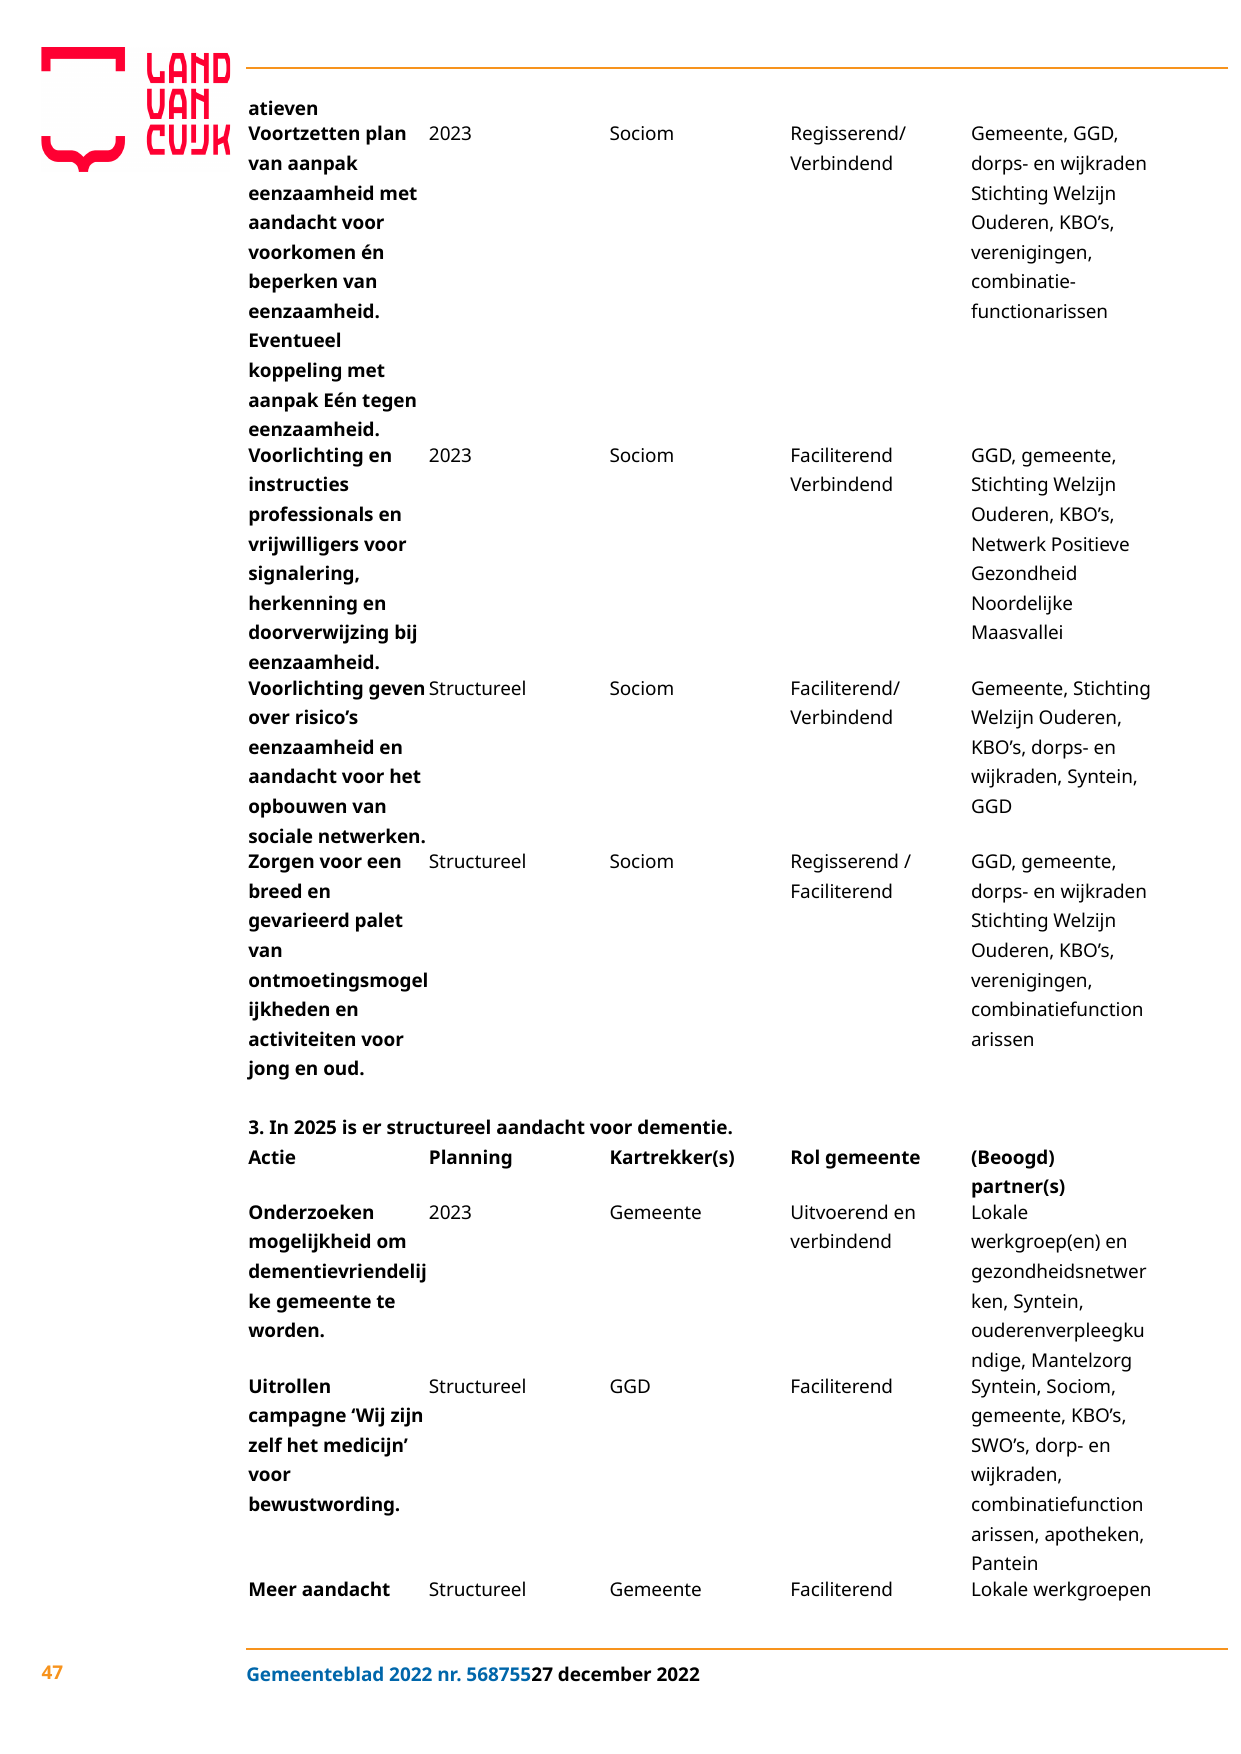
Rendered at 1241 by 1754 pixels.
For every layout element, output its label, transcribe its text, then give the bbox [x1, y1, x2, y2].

table_cell Sociom [609, 121, 790, 442]
table_cell Faciliterend Verbindend [790, 442, 971, 675]
table_cell [790, 95, 971, 121]
table_cell Onderzoeken mogelijkheid om dementievriendelijke gemeente te worden. [248, 1199, 429, 1373]
table_cell Regisserend/ Verbindend [790, 121, 971, 442]
table_cell Structureel [429, 1576, 609, 1602]
table_cell Regisserend / Faciliterend [790, 849, 971, 1081]
table_header Rol gemeente [790, 1144, 971, 1199]
table_cell Faciliterend [790, 1576, 971, 1602]
table_cell Gemeente [609, 1576, 790, 1602]
table_cell 2023 [429, 121, 609, 442]
table_cell Uitrollen campagne ‘Wij zijn zelf het medicijn’ voor bewustwording. [248, 1373, 429, 1576]
table_cell Structureel [429, 849, 609, 1081]
table_cell Structureel [429, 675, 609, 848]
text 3. In 2025 is er structureel aandacht voor dementie. [248, 1114, 1152, 1140]
table_cell Voorlichting en instructies professionals en vrijwilligers voor signalering, herkenning en doorverwijzing bij eenzaamheid. [248, 442, 429, 675]
table_header Planning [429, 1144, 609, 1199]
table_cell Voortzetten plan van aanpak eenzaamheid met aandacht voor voorkomen én beperken van eenzaamheid. Eventueel koppeling met aanpak Eén tegen eenzaamheid. [248, 121, 429, 442]
table_cell Lokale werkgroepen [971, 1576, 1152, 1602]
table_cell Gemeente, Stichting Welzijn Ouderen, KBO’s, dorps- en wijkraden, Syntein, GGD [971, 675, 1152, 848]
table_cell Zorgen voor een breed en gevarieerd palet van ontmoetingsmogelijkheden en activiteiten voor jong en oud. [248, 849, 429, 1081]
table_cell 2023 [429, 442, 609, 675]
table_header Actie [248, 1144, 429, 1199]
table_cell GGD [609, 1373, 790, 1576]
table_header Kartrekker(s) [609, 1144, 790, 1199]
table_cell Faciliterend [790, 1373, 971, 1576]
table_cell GGD, gemeente, Stichting Welzijn Ouderen, KBO’s, Netwerk Positieve Gezondheid Noordelijke Maasvallei [971, 442, 1152, 675]
table_cell Faciliterend/ Verbindend [790, 675, 971, 848]
table_cell Gemeente, GGD, dorps- en wijkraden Stichting Welzijn Ouderen, KBO’s, verenigingen, combinatie-functionarissen [971, 121, 1152, 442]
table_cell Sociom [609, 442, 790, 675]
table_cell Voorlichting geven over risico’s eenzaamheid en aandacht voor het opbouwen van sociale netwerken. [248, 675, 429, 848]
table_cell Sociom [609, 675, 790, 848]
table_cell Uitvoerend en verbindend [790, 1199, 971, 1373]
table_cell Meer aandacht [248, 1576, 429, 1602]
table_cell [971, 95, 1152, 121]
picture [41, 47, 231, 172]
table_cell Sociom [609, 849, 790, 1081]
table_cell 2023 [429, 1199, 609, 1373]
table_cell [609, 95, 790, 121]
table_cell [429, 95, 609, 121]
table_cell atieven [248, 95, 429, 121]
table_cell Structureel [429, 1373, 609, 1576]
table_header (Beoogd) partner(s) [971, 1144, 1152, 1199]
table_cell Lokale werkgroep(en) en gezondheidsnetwerken, Syntein, ouderenverpleegkundige, Mantelzorg [971, 1199, 1152, 1373]
table_cell Syntein, Sociom, gemeente, KBO’s, SWO’s, dorp- en wijkraden, combinatiefunctionarissen, apotheken, Pantein [971, 1373, 1152, 1576]
table_cell Gemeente [609, 1199, 790, 1373]
table_cell GGD, gemeente, dorps- en wijkraden Stichting Welzijn Ouderen, KBO’s, verenigingen, combinatiefunctionarissen [971, 849, 1152, 1081]
